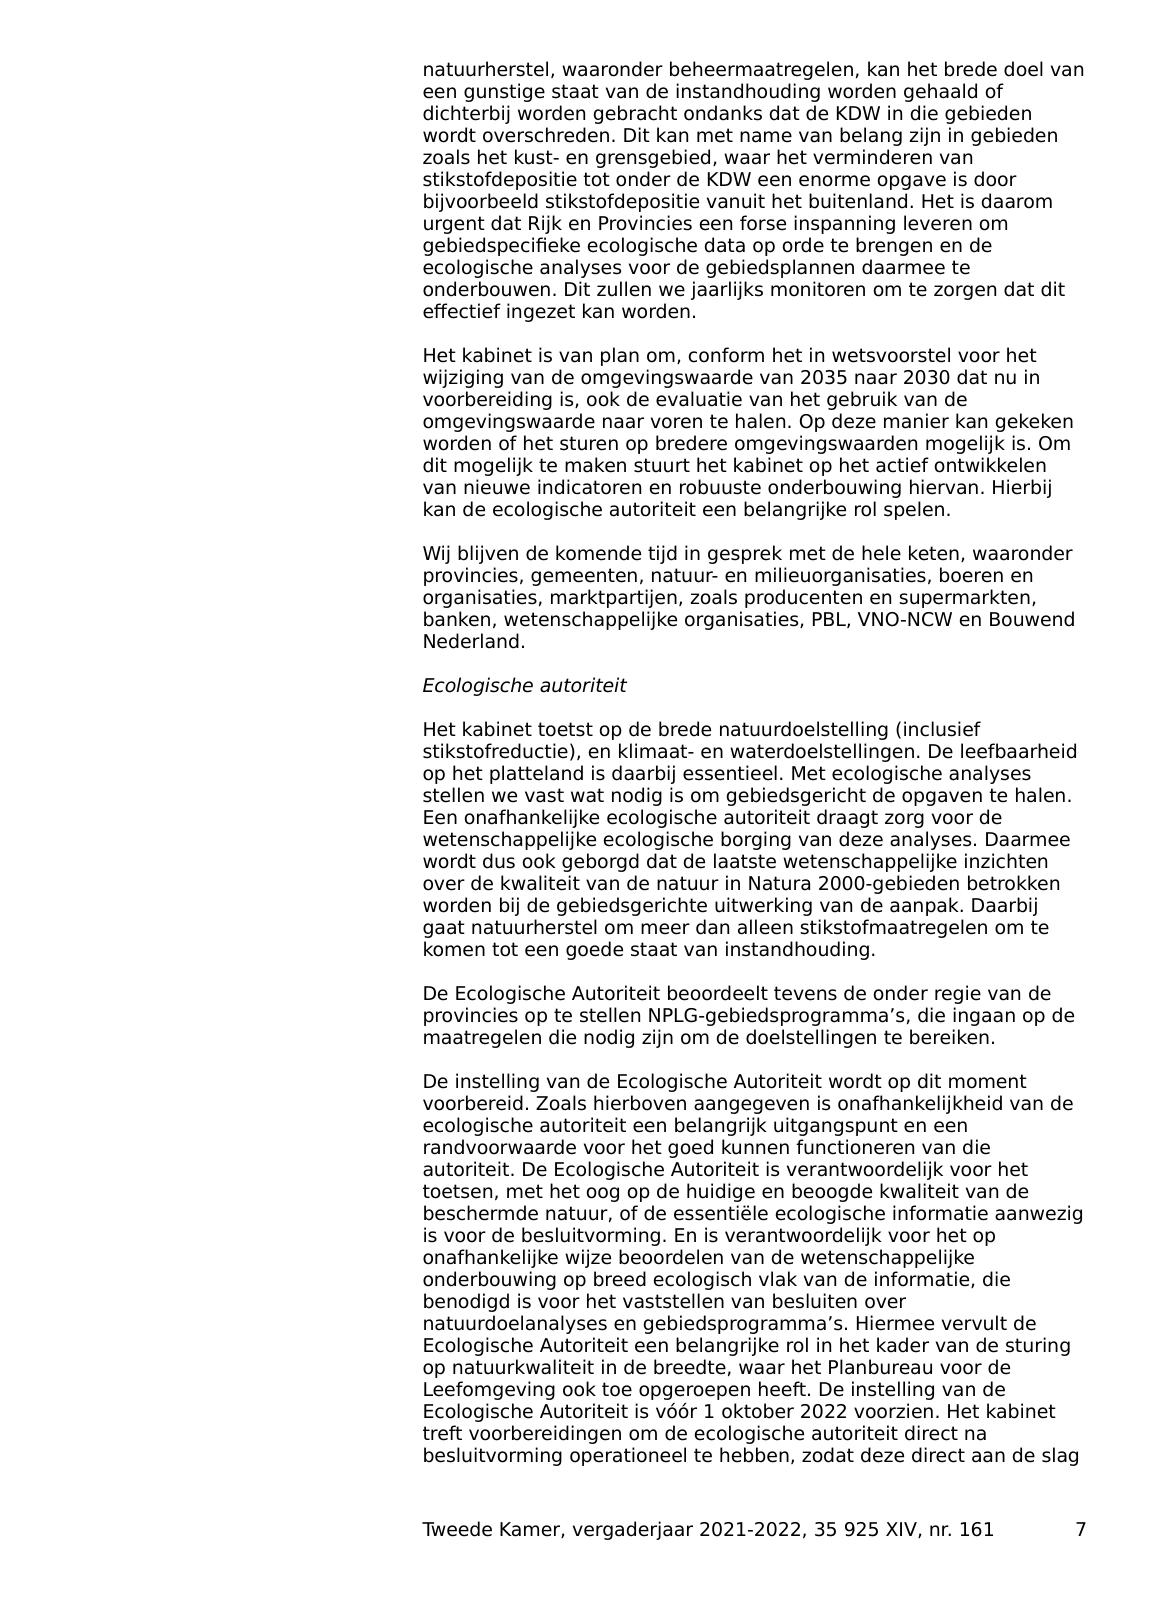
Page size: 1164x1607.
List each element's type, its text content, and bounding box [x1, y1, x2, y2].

text Het kabinet toetst op de brede natuurdoelstelling (inclusief stikstofreductie), en klimaat- en waterdoelstellingen. De leefbaarheid op het platteland is daarbij essentieel. Met ecologische analyses stellen we vast wat nodig is om gebiedsgericht de opgaven te halen. Een onafhankelijke ecologische autoriteit draagt zorg voor de wetenschappelijke ecologische borging van deze analyses. Daarmee wordt dus ook geborgd dat de laatste wetenschappelijke inzichten over de kwaliteit van de natuur in Natura 2000-gebieden betrokken worden bij de gebiedsgerichte uitwerking van de aanpak. Daarbij gaat natuurherstel om meer dan alleen stikstofmaatregelen om te komen tot een goede staat van instandhouding. [422, 719, 1087, 961]
text De Ecologische Autoriteit beoordeelt tevens de onder regie van de provincies op te stellen NPLG-gebiedsprogramma’s, die ingaan op de maatregelen die nodig zijn om de doelstellingen te bereiken. [422, 983, 1087, 1049]
subtitle Ecologische autoriteit [422, 675, 1087, 697]
text Wij blijven de komende tijd in gesprek met de hele keten, waaronder provincies, gemeenten, natuur- en milieuorganisaties, boeren en organisaties, marktpartijen, zoals producenten en supermarkten, banken, wetenschappelijke organisaties, PBL, VNO-NCW en Bouwend Nederland. [422, 543, 1087, 653]
text Het kabinet is van plan om, conform het in wetsvoorstel voor het wijziging van de omgevingswaarde van 2035 naar 2030 dat nu in voorbereiding is, ook de evaluatie van het gebruik van de omgevingswaarde naar voren te halen. Op deze manier kan gekeken worden of het sturen op bredere omgevingswaarden mogelijk is. Om dit mogelijk te maken stuurt het kabinet op het actief ontwikkelen van nieuwe indicatoren en robuuste onderbouwing hiervan. Hierbij kan de ecologische autoriteit een belangrijke rol spelen. [422, 345, 1087, 521]
text De instelling van de Ecologische Autoriteit wordt op dit moment voorbereid. Zoals hierboven aangegeven is onafhankelijkheid van de ecologische autoriteit een belangrijk uitgangspunt en een randvoorwaarde voor het goed kunnen functioneren van die autoriteit. De Ecologische Autoriteit is verantwoordelijk voor het toetsen, met het oog op de huidige en beoogde kwaliteit van de beschermde natuur, of de essentiële ecologische informatie aanwezig is voor de besluitvorming. En is verantwoordelijk voor het op onafhankelijke wijze beoordelen van de wetenschappelijke onderbouwing op breed ecologisch vlak van de informatie, die benodigd is voor het vaststellen van besluiten over natuurdoelanalyses en gebiedsprogramma’s. Hiermee vervult de Ecologische Autoriteit een belangrijke rol in het kader van de sturing op natuurkwaliteit in de breedte, waar het Planbureau voor de Leefomgeving ook toe opgeroepen heeft. De instelling van de Ecologische Autoriteit is vóór 1 oktober 2022 voorzien. Het kabinet treft voorbereidingen om de ecologische autoriteit direct na besluitvorming operationeel te hebben, zodat deze direct aan de slag [422, 1071, 1087, 1467]
text natuurherstel, waaronder beheermaatregelen, kan het brede doel van een gunstige staat van de instandhouding worden gehaald of dichterbij worden gebracht ondanks dat de KDW in die gebieden wordt overschreden. Dit kan met name van belang zijn in gebieden zoals het kust- en grensgebied, waar het verminderen van stikstofdepositie tot onder de KDW een enorme opgave is door bijvoorbeeld stikstofdepositie vanuit het buitenland. Het is daarom urgent dat Rijk en Provincies een forse inspanning leveren om gebiedspecifieke ecologische data op orde te brengen en de ecologische analyses voor de gebiedsplannen daarmee te onderbouwen. Dit zullen we jaarlijks monitoren om te zorgen dat dit effectief ingezet kan worden. [422, 59, 1087, 323]
